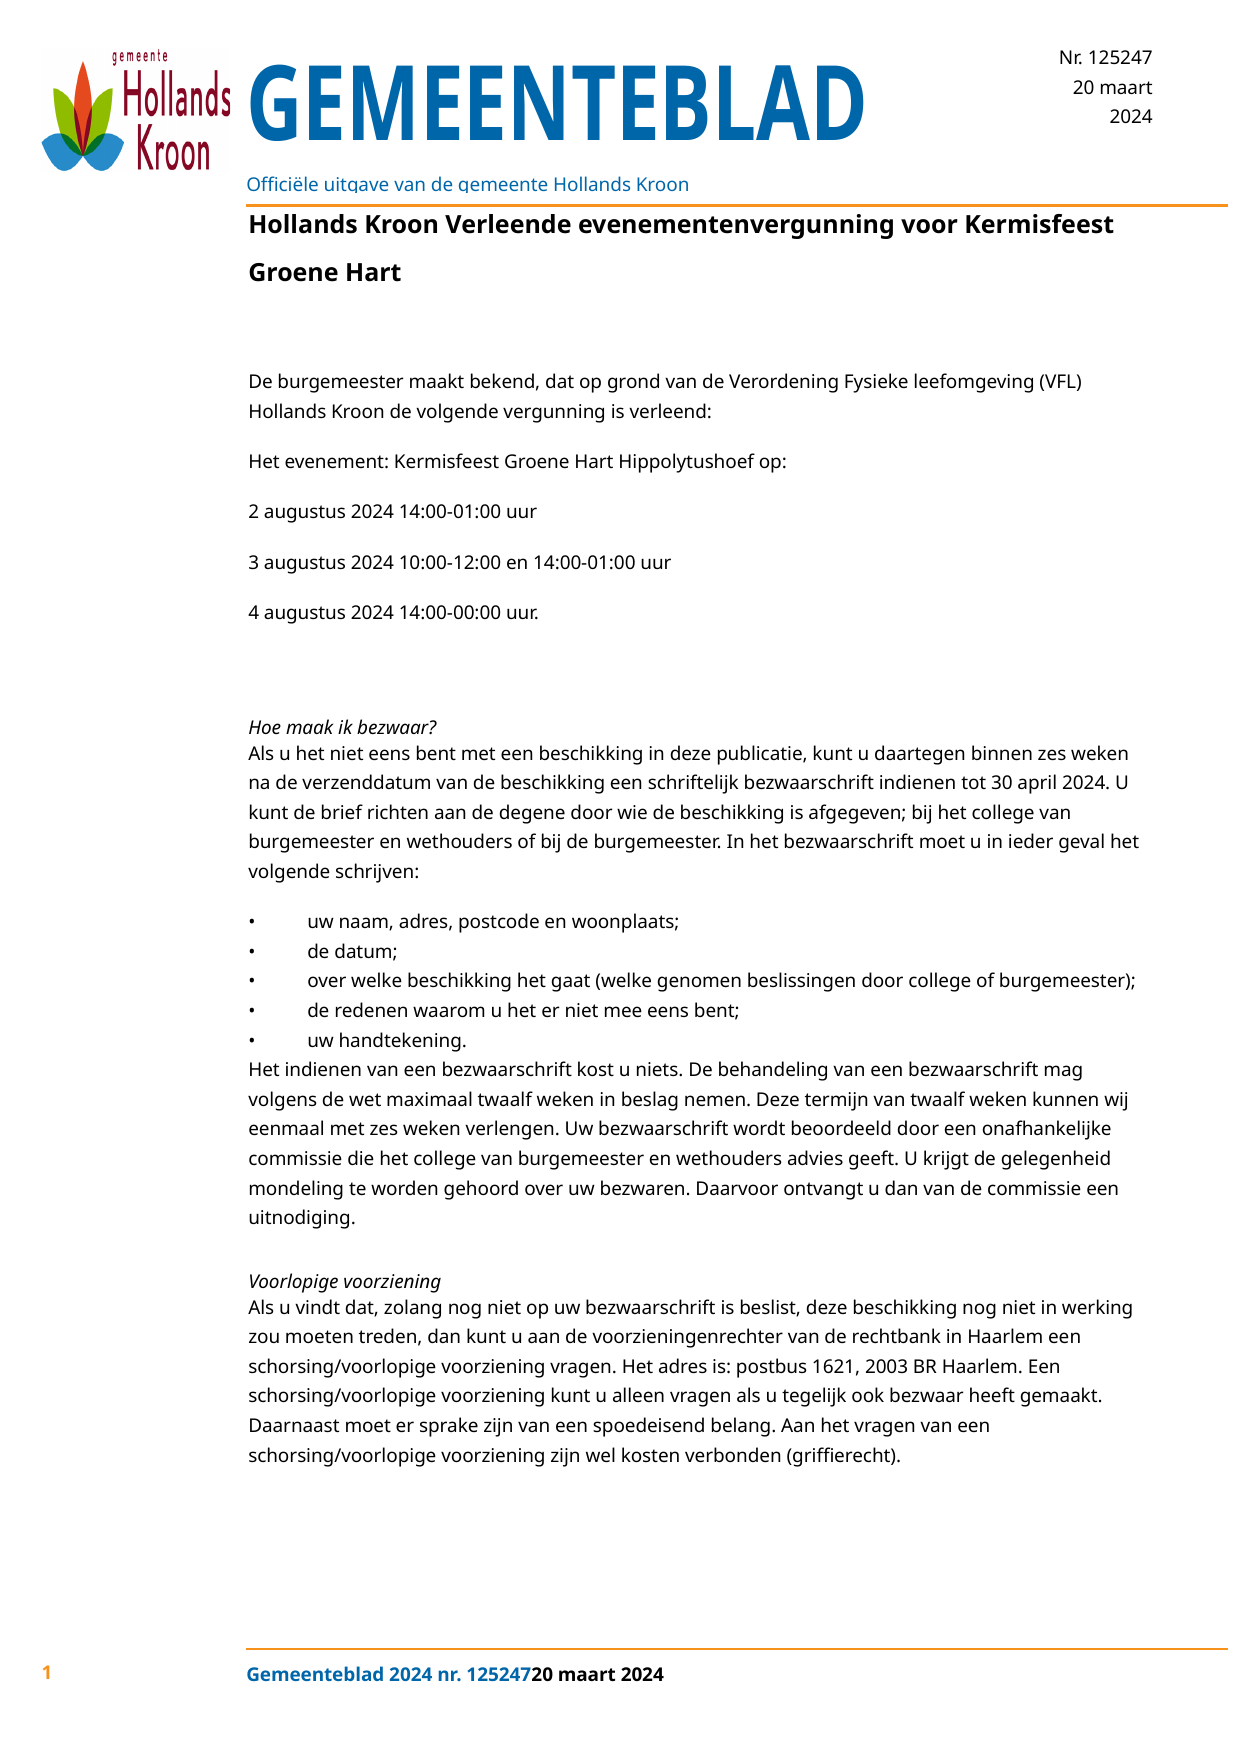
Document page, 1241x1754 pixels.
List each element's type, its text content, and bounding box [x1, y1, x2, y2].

text Hoe maak ik bezwaar? [248, 714, 1152, 740]
text Hollands Kroon Verleende evenementenvergunning voor Kermisfeest Groene Hart [248, 207, 1152, 288]
text Voorlopige voorziening [248, 1268, 1152, 1294]
picture [41, 47, 231, 172]
text De burgemeester maakt bekend, dat op grond van de Verordening Fysieke leefomgeving (VFL) Hollands Kroon de volgende vergunning is verleend: [248, 368, 1152, 424]
list uw naam, adres, postcode en woonplaats; [248, 908, 1152, 934]
list over welke beschikking het gaat (welke genomen beslissingen door college of burgemeester); [248, 968, 1152, 993]
list de datum; [248, 938, 1152, 964]
list de redenen waarom u het er niet mee eens bent; [248, 997, 1152, 1023]
text 3 augustus 2024 10:00-12:00 en 14:00-01:00 uur [248, 549, 1152, 575]
list uw handtekening. [248, 1027, 1152, 1052]
text 4 augustus 2024 14:00-00:00 uur. [248, 599, 1152, 625]
text Het indienen van een bezwaarschrift kost u niets. De behandeling van een bezwaarschrift mag volgens de wet maximaal twaalf weken in beslag nemen. Deze termijn van twaalf weken kunnen wij eenmaal met zes weken verlengen. Uw bezwaarschrift wordt beoordeeld door een onafhankelijke commissie die het college van burgemeester en wethouders advies geeft. U krijgt de gelegenheid mondeling te worden gehoord over uw bezwaren. Daarvoor ontvangt u dan van de commissie een uitnodiging. [248, 1056, 1152, 1230]
text Als u het niet eens bent met een beschikking in deze publicatie, kunt u daartegen binnen zes weken na de verzenddatum van de beschikking een schriftelijk bezwaarschrift indienen tot 30 april 2024. U kunt de brief richten aan de degene door wie de beschikking is afgegeven; bij het college van burgemeester en wethouders of bij de burgemeester. In het bezwaarschrift moet u in ieder geval het volgende schrijven: [248, 740, 1152, 884]
text Als u vindt dat, zolang nog niet op uw bezwaarschrift is beslist, deze beschikking nog niet in werking zou moeten treden, dan kunt u aan de voorzieningenrechter van de rechtbank in Haarlem een schorsing/voorlopige voorziening vragen. Het adres is: postbus 1621, 2003 BR Haarlem. Een schorsing/voorlopige voorziening kunt u alleen vragen als u tegelijk ook bezwaar heeft gemaakt. Daarnaast moet er sprake zijn van een spoedeisend belang. Aan het vragen van een schorsing/voorlopige voorziening zijn wel kosten verbonden (griffierecht). [248, 1294, 1152, 1468]
text 2 augustus 2024 14:00-01:00 uur [248, 499, 1152, 524]
text Het evenement: Kermisfeest Groene Hart Hippolytushoef op: [248, 448, 1152, 474]
